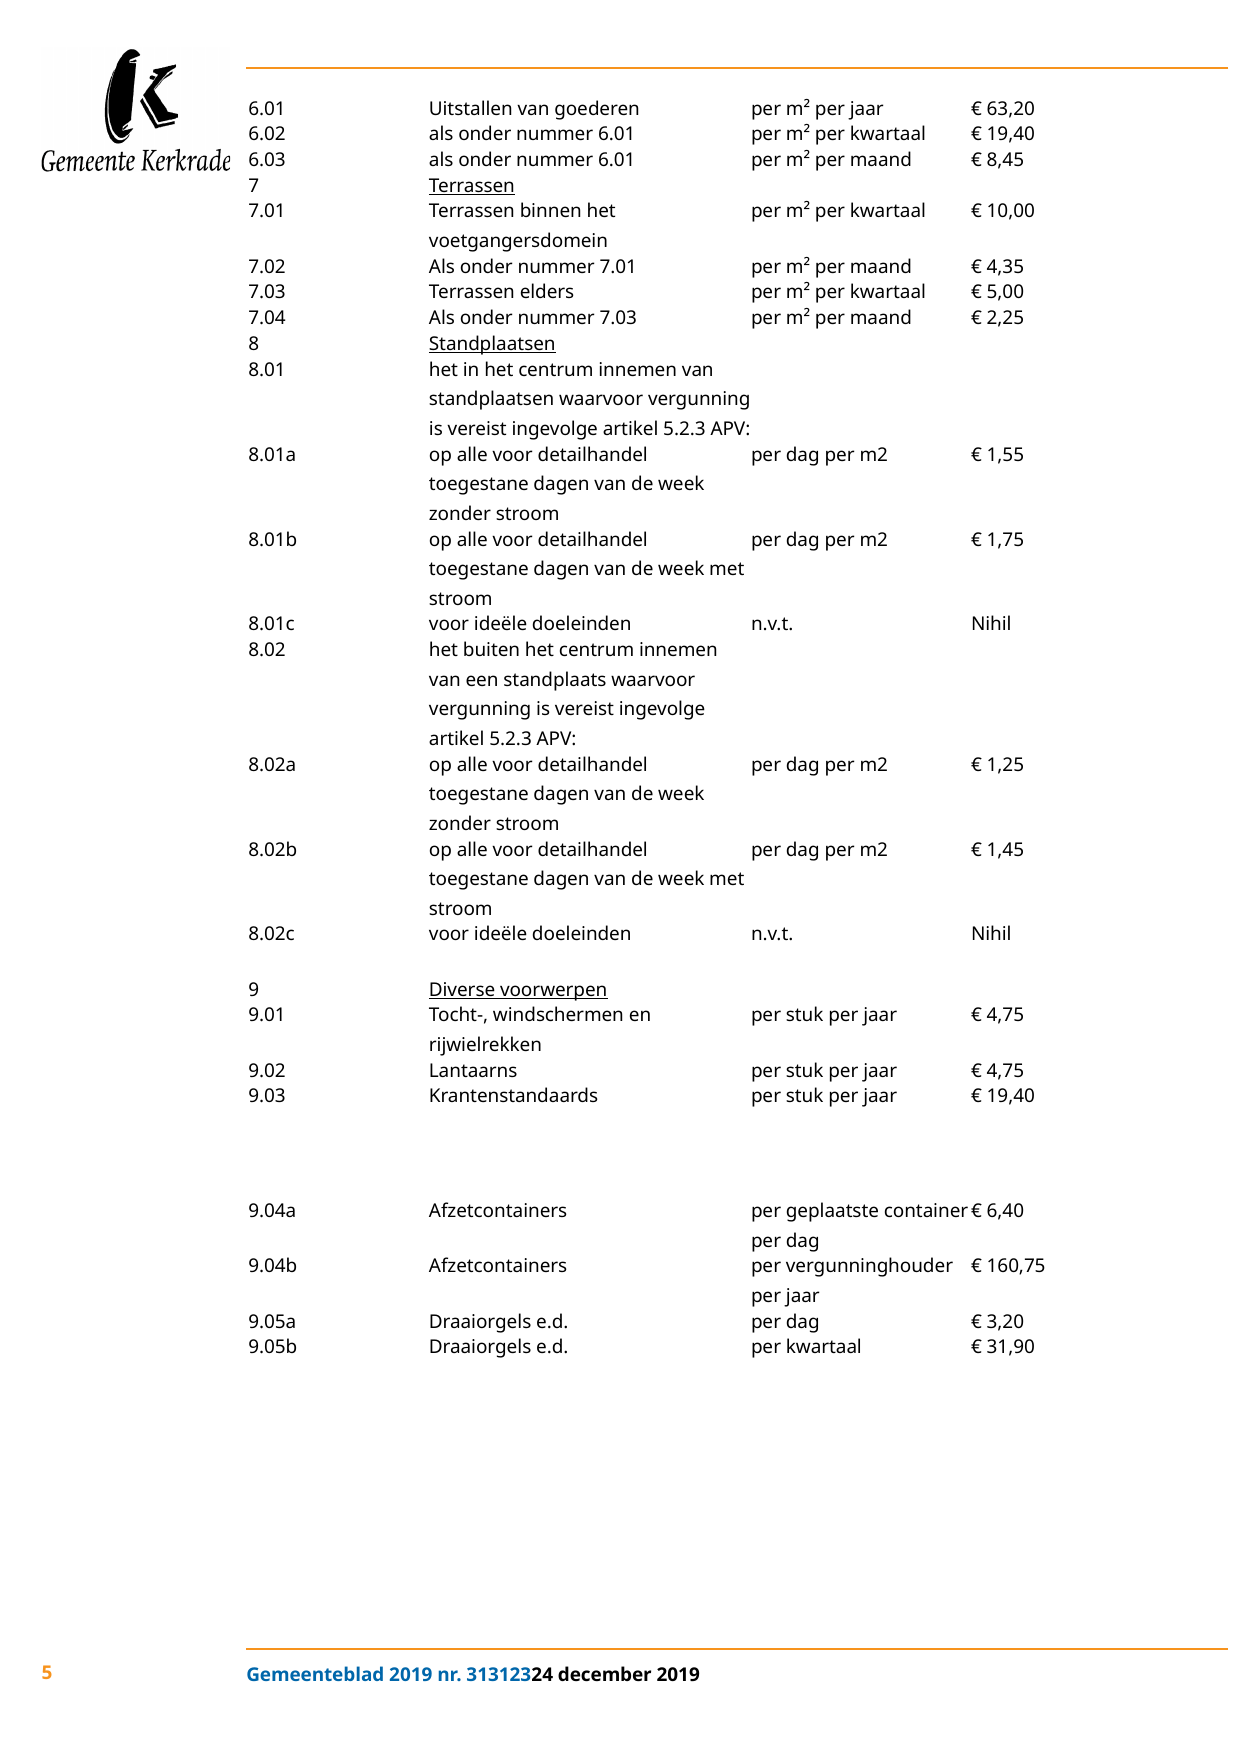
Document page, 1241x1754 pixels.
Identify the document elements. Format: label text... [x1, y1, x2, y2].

table_cell voor ideële doeleinden [429, 611, 751, 636]
table_cell € 1,75 [971, 526, 1152, 611]
table_cell per dag per m2 [751, 751, 971, 836]
table_cell € 6,40 [971, 1197, 1152, 1252]
table_cell [751, 976, 971, 1002]
picture [41, 47, 231, 172]
table_cell [751, 330, 971, 356]
table_cell € 4,35 [971, 253, 1152, 279]
table_cell per m² per kwartaal [751, 121, 971, 146]
table_cell per m² per maand [751, 253, 971, 279]
table_cell Krantenstandaards [429, 1083, 751, 1197]
table_cell [751, 172, 971, 198]
table_cell per m² per maand [751, 305, 971, 330]
table_cell [971, 330, 1152, 356]
table_cell Diverse voorwerpen [429, 976, 751, 1002]
table_cell per stuk per jaar [751, 1057, 971, 1083]
table_cell 8.02c [248, 921, 429, 976]
table_cell 7.03 [248, 279, 429, 304]
table_cell per dag per m2 [751, 441, 971, 526]
table_cell Lantaarns [429, 1057, 751, 1083]
table_cell Uitstallen van goederen [429, 95, 751, 121]
table_cell € 19,40 [971, 121, 1152, 146]
table_cell 7 [248, 172, 429, 198]
table_cell op alle voor detailhandel toegestane dagen van de week met stroom [429, 526, 751, 611]
table_cell 6.02 [248, 121, 429, 146]
table_cell voor ideële doeleinden [429, 921, 751, 976]
table_cell € 4,75 [971, 1002, 1152, 1057]
table_cell € 31,90 [971, 1334, 1152, 1359]
table_cell € 8,45 [971, 146, 1152, 172]
table_cell € 2,25 [971, 305, 1152, 330]
table_cell € 3,20 [971, 1308, 1152, 1333]
table_cell 9.01 [248, 1002, 429, 1057]
table_cell 7.04 [248, 305, 429, 330]
table_cell 8.01a [248, 441, 429, 526]
table_cell € 160,75 [971, 1253, 1152, 1308]
table_cell het in het centrum innemen van standplaatsen waarvoor vergunning is vereist ingevolge artikel 5.2.3 APV: [429, 356, 751, 441]
table_cell 9.04b [248, 1253, 429, 1308]
table_cell Terrassen [429, 172, 751, 198]
table_cell € 63,20 [971, 95, 1152, 121]
table_cell Nihil [971, 611, 1152, 636]
table_cell 8 [248, 330, 429, 356]
table_cell per m² per kwartaal [751, 198, 971, 253]
table_cell per geplaatste container per dag [751, 1197, 971, 1252]
table_cell [751, 356, 971, 441]
table_cell 8.01c [248, 611, 429, 636]
table_cell 8.01 [248, 356, 429, 441]
table_cell [971, 356, 1152, 441]
table_cell n.v.t. [751, 611, 971, 636]
table_cell per dag per m2 [751, 526, 971, 611]
table_cell € 10,00 [971, 198, 1152, 253]
table_cell op alle voor detailhandel toegestane dagen van de week zonder stroom [429, 751, 751, 836]
table_cell [971, 976, 1152, 1002]
table_cell 8.02b [248, 836, 429, 921]
table_cell 9.04a [248, 1197, 429, 1252]
table_cell 8.01b [248, 526, 429, 611]
table_cell 9.05b [248, 1334, 429, 1359]
table_cell € 5,00 [971, 279, 1152, 304]
table_cell Als onder nummer 7.03 [429, 305, 751, 330]
table_cell Afzetcontainers [429, 1197, 751, 1252]
table_cell 7.02 [248, 253, 429, 279]
table_cell € 1,55 [971, 441, 1152, 526]
table_cell op alle voor detailhandel toegestane dagen van de week zonder stroom [429, 441, 751, 526]
table_cell [971, 636, 1152, 751]
table_cell 9.02 [248, 1057, 429, 1083]
table_cell 9.05a [248, 1308, 429, 1333]
table_cell Draaiorgels e.d. [429, 1308, 751, 1333]
table_cell € 1,45 [971, 836, 1152, 921]
table_cell 9 [248, 976, 429, 1002]
table_cell het buiten het centrum innemen van een standplaats waarvoor vergunning is vereist ingevolge artikel 5.2.3 APV: [429, 636, 751, 751]
table_cell 6.01 [248, 95, 429, 121]
table_cell per m² per jaar [751, 95, 971, 121]
table_cell 7.01 [248, 198, 429, 253]
table_cell per vergunninghouder per jaar [751, 1253, 971, 1308]
table_cell op alle voor detailhandel toegestane dagen van de week met stroom [429, 836, 751, 921]
table_cell 8.02a [248, 751, 429, 836]
table_cell per m² per maand [751, 146, 971, 172]
table_cell Standplaatsen [429, 330, 751, 356]
table_cell als onder nummer 6.01 [429, 146, 751, 172]
table_cell Terrassen elders [429, 279, 751, 304]
table_cell € 1,25 [971, 751, 1152, 836]
table_cell Tocht-, windschermen en rijwielrekken [429, 1002, 751, 1057]
table_cell n.v.t. [751, 921, 971, 976]
table_cell per kwartaal [751, 1334, 971, 1359]
table_cell [971, 172, 1152, 198]
table_cell per m² per kwartaal [751, 279, 971, 304]
table_cell Als onder nummer 7.01 [429, 253, 751, 279]
table_cell als onder nummer 6.01 [429, 121, 751, 146]
table_cell per stuk per jaar [751, 1002, 971, 1057]
table_cell Draaiorgels e.d. [429, 1334, 751, 1359]
table_cell 9.03 [248, 1083, 429, 1197]
table_cell 8.02 [248, 636, 429, 751]
table_cell per stuk per jaar [751, 1083, 971, 1197]
table_cell Afzetcontainers [429, 1253, 751, 1308]
table_cell [751, 636, 971, 751]
table_cell per dag [751, 1308, 971, 1333]
table_cell € 4,75 [971, 1057, 1152, 1083]
table_cell Terrassen binnen het voetgangersdomein [429, 198, 751, 253]
table_cell per dag per m2 [751, 836, 971, 921]
table_cell € 19,40 [971, 1083, 1152, 1197]
table_cell Nihil [971, 921, 1152, 976]
table_cell 6.03 [248, 146, 429, 172]
